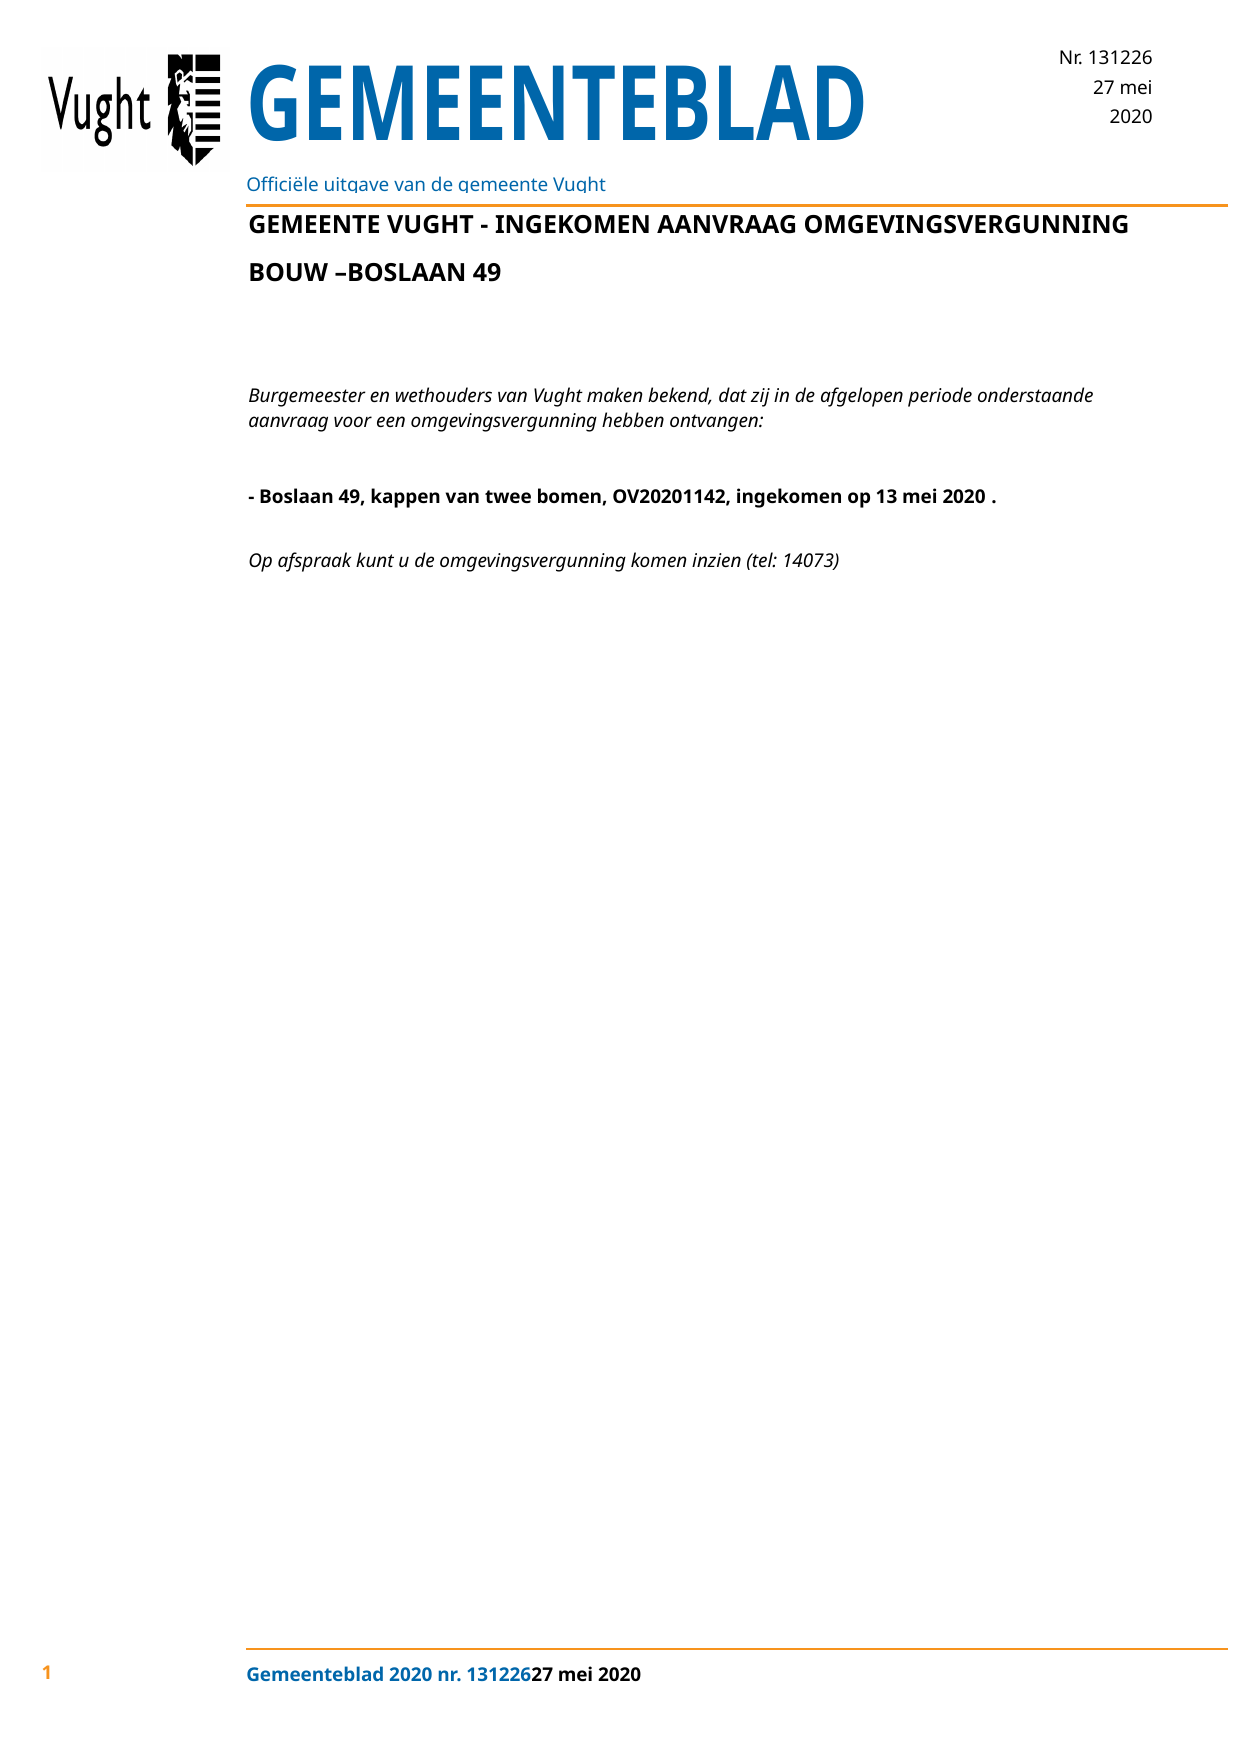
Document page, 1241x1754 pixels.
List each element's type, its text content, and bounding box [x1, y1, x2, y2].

text Burgemeester en wethouders van Vught maken bekend, dat zij in de afgelopen periode onderstaande aanvraag voor een omgevingsvergunning hebben ontvangen: [248, 382, 1152, 433]
text Op afspraak kunt u de omgevingsvergunning komen inzien (tel: 14073) [248, 548, 1152, 573]
text GEMEENTE VUGHT - INGEKOMEN AANVRAAG OMGEVINGSVERGUNNING BOUW –BOSLAAN 49 [248, 207, 1152, 288]
text - Boslaan 49, kappen van twee bomen, OV20201142, ingekomen op 13 mei 2020 . [248, 484, 1152, 509]
picture [41, 47, 231, 172]
